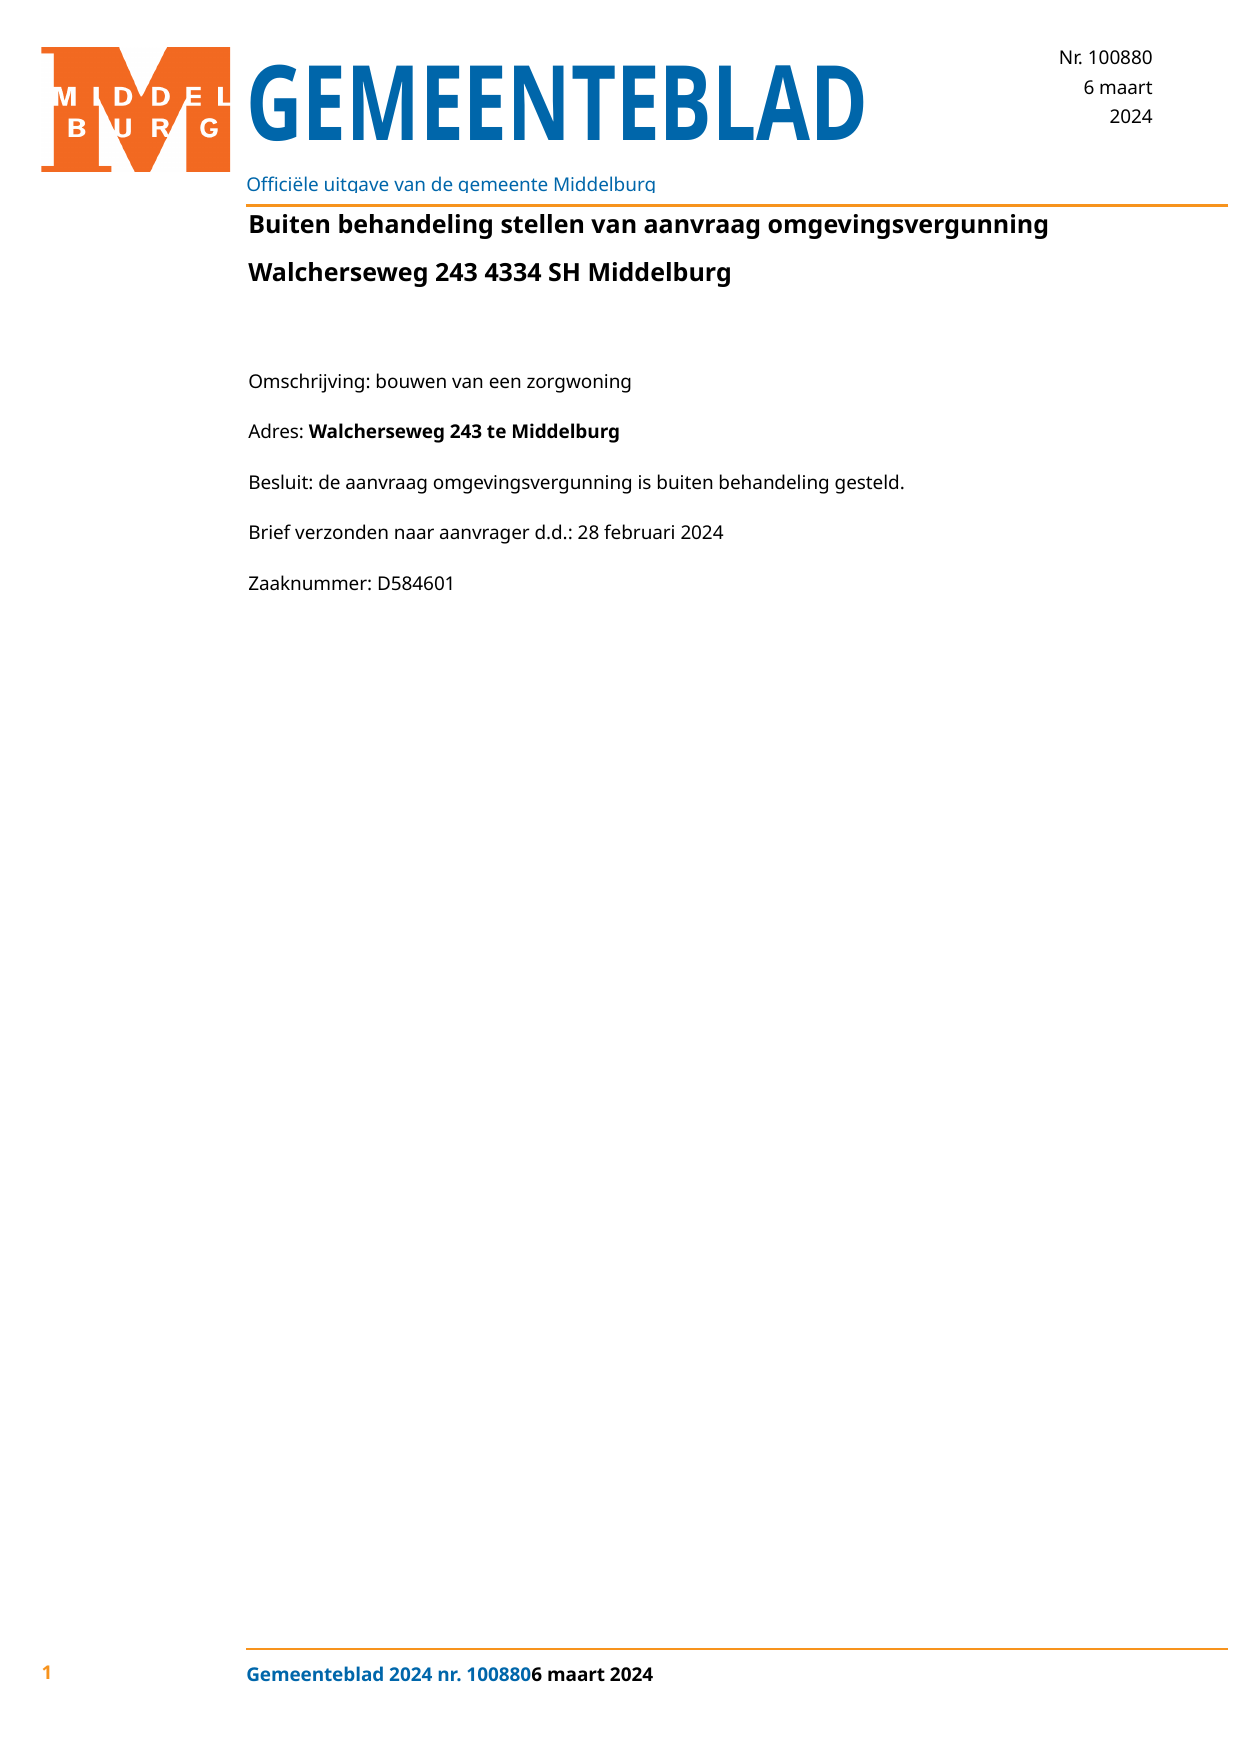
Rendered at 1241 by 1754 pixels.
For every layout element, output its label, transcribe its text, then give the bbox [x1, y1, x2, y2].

text Zaaknummer: D584601 [248, 570, 1152, 596]
text Buiten behandeling stellen van aanvraag omgevingsvergunning Walcherseweg 243 4334 SH Middelburg [248, 207, 1152, 288]
text Brief verzonden naar aanvrager d.d.: 28 februari 2024 [248, 519, 1152, 545]
picture [41, 47, 231, 172]
text Omschrijving: bouwen van een zorgwoning [248, 368, 1152, 394]
text Adres: Walcherseweg 243 te Middelburg [248, 419, 1152, 444]
text Besluit: de aanvraag omgevingsvergunning is buiten behandeling gesteld. [248, 469, 1152, 495]
